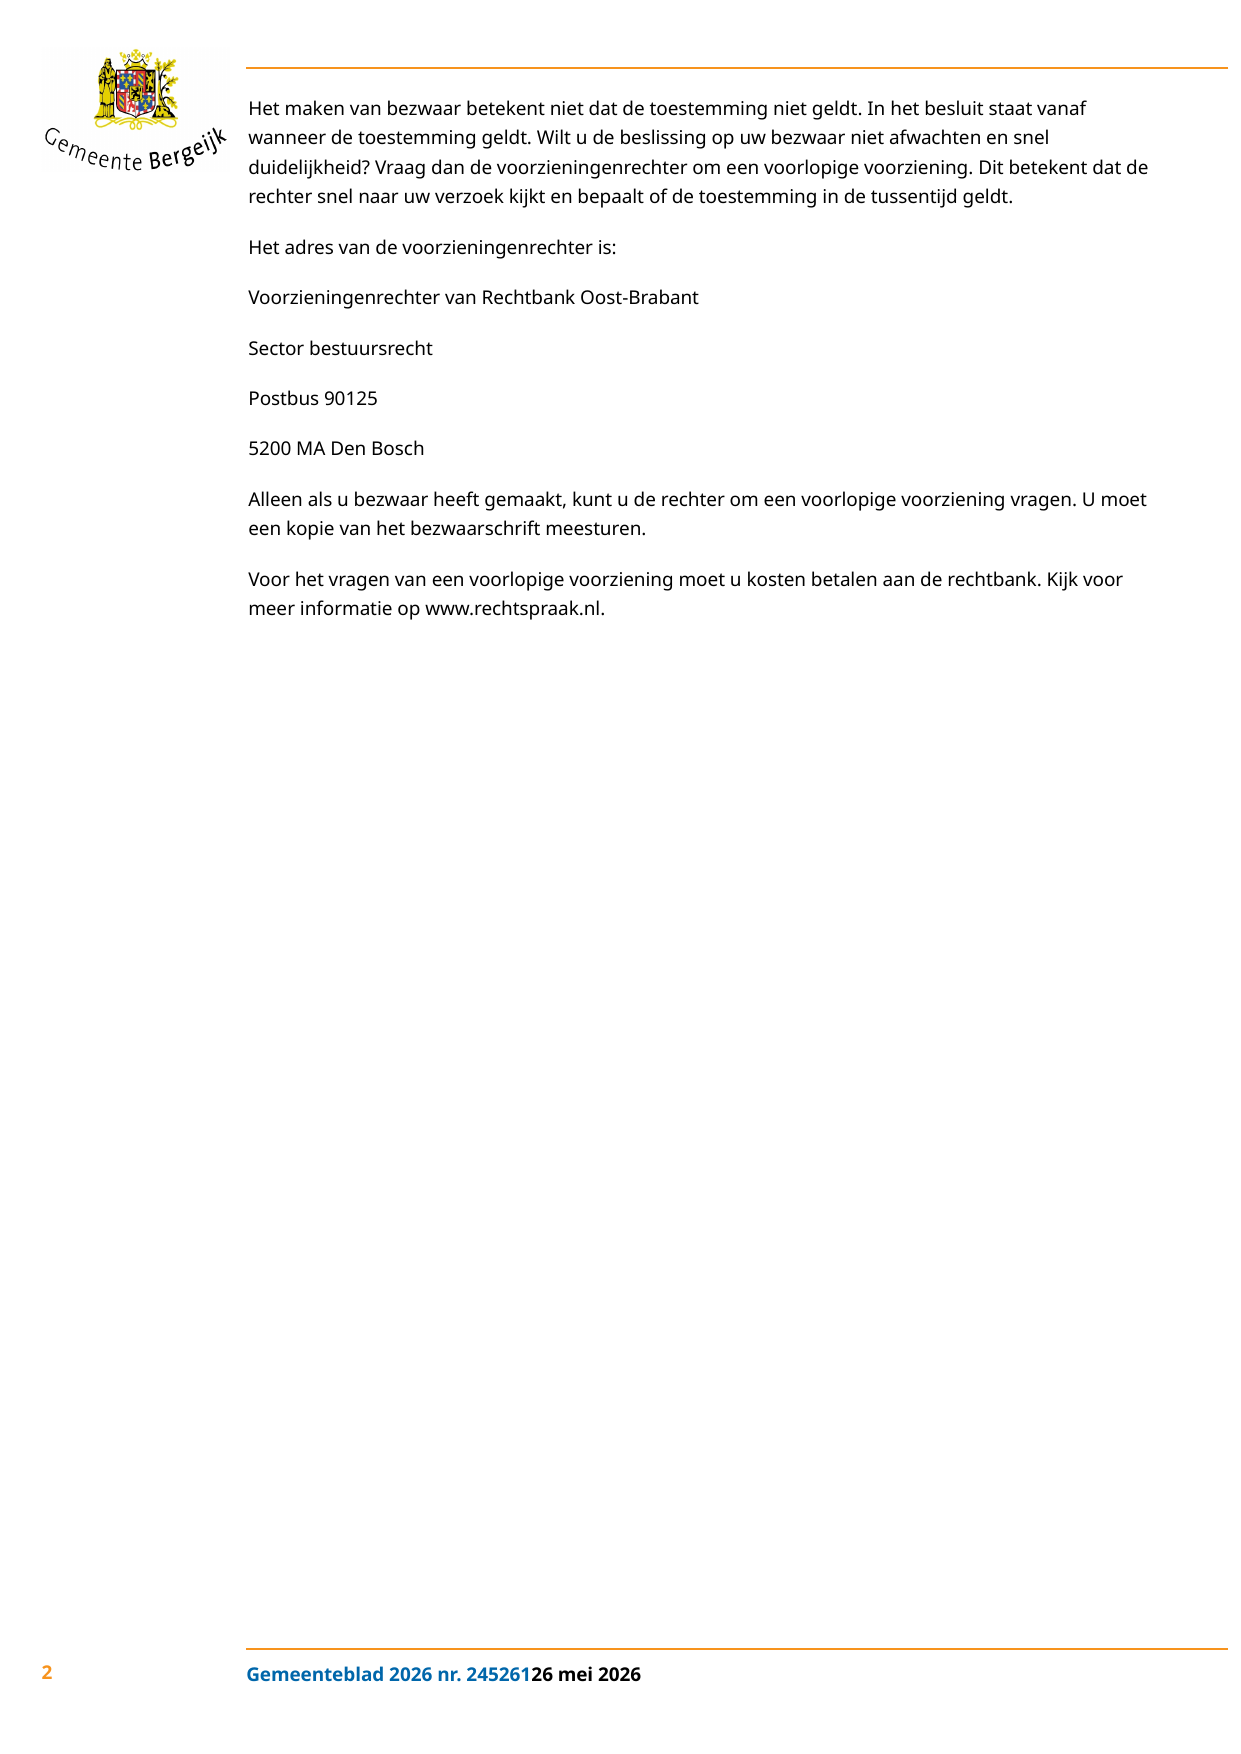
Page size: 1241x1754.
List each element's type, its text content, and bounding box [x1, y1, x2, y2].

text 5200 MA Den Bosch [248, 436, 1152, 461]
picture [41, 47, 231, 172]
text Het adres van de voorzieningenrechter is: [248, 234, 1152, 260]
text Voorzieningenrechter van Rechtbank Oost-Brabant [248, 284, 1152, 310]
text Het maken van bezwaar betekent niet dat de toestemming niet geldt. In het besluit staat vanaf wanneer de toestemming geldt. Wilt u de beslissing op uw bezwaar niet afwachten en snel duidelijkheid? Vraag dan de voorzieningenrechter om een voorlopige voorziening. Dit betekent dat de rechter snel naar uw verzoek kijkt en bepaalt of de toestemming in de tussentijd geldt. [248, 95, 1152, 209]
text Alleen als u bezwaar heeft gemaakt, kunt u de rechter om een voorlopige voorziening vragen. U moet een kopie van het bezwaarschrift meesturen. [248, 486, 1152, 541]
text Voor het vragen van een voorlopige voorziening moet u kosten betalen aan de rechtbank. Kijk voor meer informatie op www.rechtspraak.nl. [248, 566, 1152, 621]
text Sector bestuursrecht [248, 335, 1152, 361]
text Postbus 90125 [248, 385, 1152, 411]
